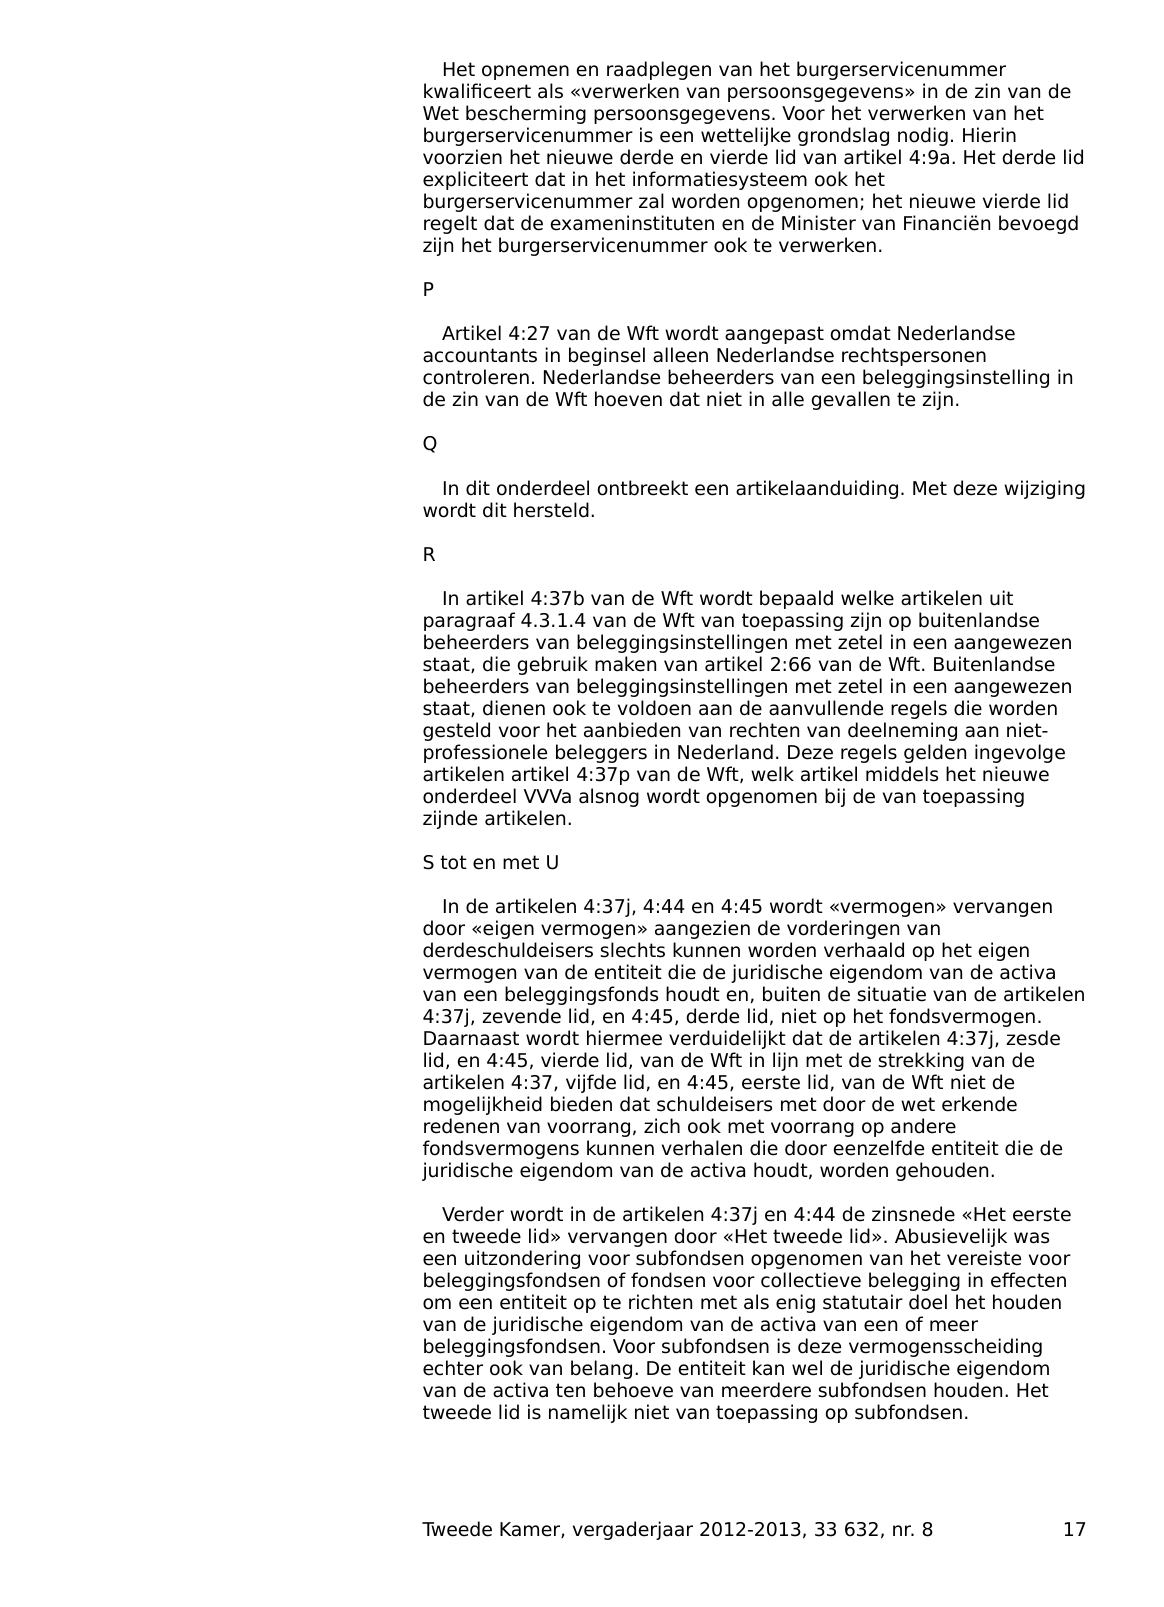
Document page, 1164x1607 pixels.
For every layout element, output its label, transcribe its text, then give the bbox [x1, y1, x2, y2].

text In de artikelen 4:37j, 4:44 en 4:45 wordt «vermogen» vervangen door «eigen vermogen» aangezien de vorderingen van derdeschuldeisers slechts kunnen worden verhaald op het eigen vermogen van de entiteit die de juridische eigendom van de activa van een beleggingsfonds houdt en, buiten de situatie van de artikelen 4:37j, zevende lid, en 4:45, derde lid, niet op het fondsvermogen. Daarnaast wordt hiermee verduidelijkt dat de artikelen 4:37j, zesde lid, en 4:45, vierde lid, van de Wft in lijn met de strekking van de artikelen 4:37, vijfde lid, en 4:45, eerste lid, van de Wft niet de mogelijkheid bieden dat schuldeisers met door de wet erkende redenen van voorrang, zich ook met voorrang op andere fondsvermogens kunnen verhalen die door eenzelfde entiteit die de juridische eigendom van de activa houdt, worden gehouden. [422, 896, 1087, 1182]
subtitle P [422, 279, 1087, 301]
text Verder wordt in de artikelen 4:37j en 4:44 de zinsnede «Het eerste en tweede lid» vervangen door «Het tweede lid». Abusievelijk was een uitzondering voor subfondsen opgenomen van het vereiste voor beleggingsfondsen of fondsen voor collectieve belegging in effecten om een entiteit op te richten met als enig statutair doel het houden van de juridische eigendom van de activa van een of meer beleggingsfondsen. Voor subfondsen is deze vermogensscheiding echter ook van belang. De entiteit kan wel de juridische eigendom van de activa ten behoeve van meerdere subfondsen houden. Het tweede lid is namelijk niet van toepassing op subfondsen. [422, 1204, 1087, 1424]
text In dit onderdeel ontbreekt een artikelaanduiding. Met deze wijziging wordt dit hersteld. [422, 477, 1087, 521]
text In artikel 4:37b van de Wft wordt bepaald welke artikelen uit paragraaf 4.3.1.4 van de Wft van toepassing zijn op buitenlandse beheerders van beleggingsinstellingen met zetel in een aangewezen staat, die gebruik maken van artikel 2:66 van de Wft. Buitenlandse beheerders van beleggingsinstellingen met zetel in een aangewezen staat, dienen ook te voldoen aan de aanvullende regels die worden gesteld voor het aanbieden van rechten van deelneming aan niet-professionele beleggers in Nederland. Deze regels gelden ingevolge artikelen artikel 4:37p van de Wft, welk artikel middels het nieuwe onderdeel VVVa alsnog wordt opgenomen bij de van toepassing zijnde artikelen. [422, 588, 1087, 829]
subtitle R [422, 544, 1087, 566]
subtitle S tot en met U [422, 852, 1087, 874]
text Artikel 4:27 van de Wft wordt aangepast omdat Nederlandse accountants in beginsel alleen Nederlandse rechtspersonen controleren. Nederlandse beheerders van een beleggingsinstelling in de zin van de Wft hoeven dat niet in alle gevallen te zijn. [422, 323, 1087, 411]
subtitle Q [422, 433, 1087, 455]
text Het opnemen en raadplegen van het burgerservicenummer kwalificeert als «verwerken van persoonsgegevens» in de zin van de Wet bescherming persoonsgegevens. Voor het verwerken van het burgerservicenummer is een wettelijke grondslag nodig. Hierin voorzien het nieuwe derde en vierde lid van artikel 4:9a. Het derde lid expliciteert dat in het informatiesysteem ook het burgerservicenummer zal worden opgenomen; het nieuwe vierde lid regelt dat de exameninstituten en de Minister van Financiën bevoegd zijn het burgerservicenummer ook te verwerken. [422, 59, 1087, 257]
